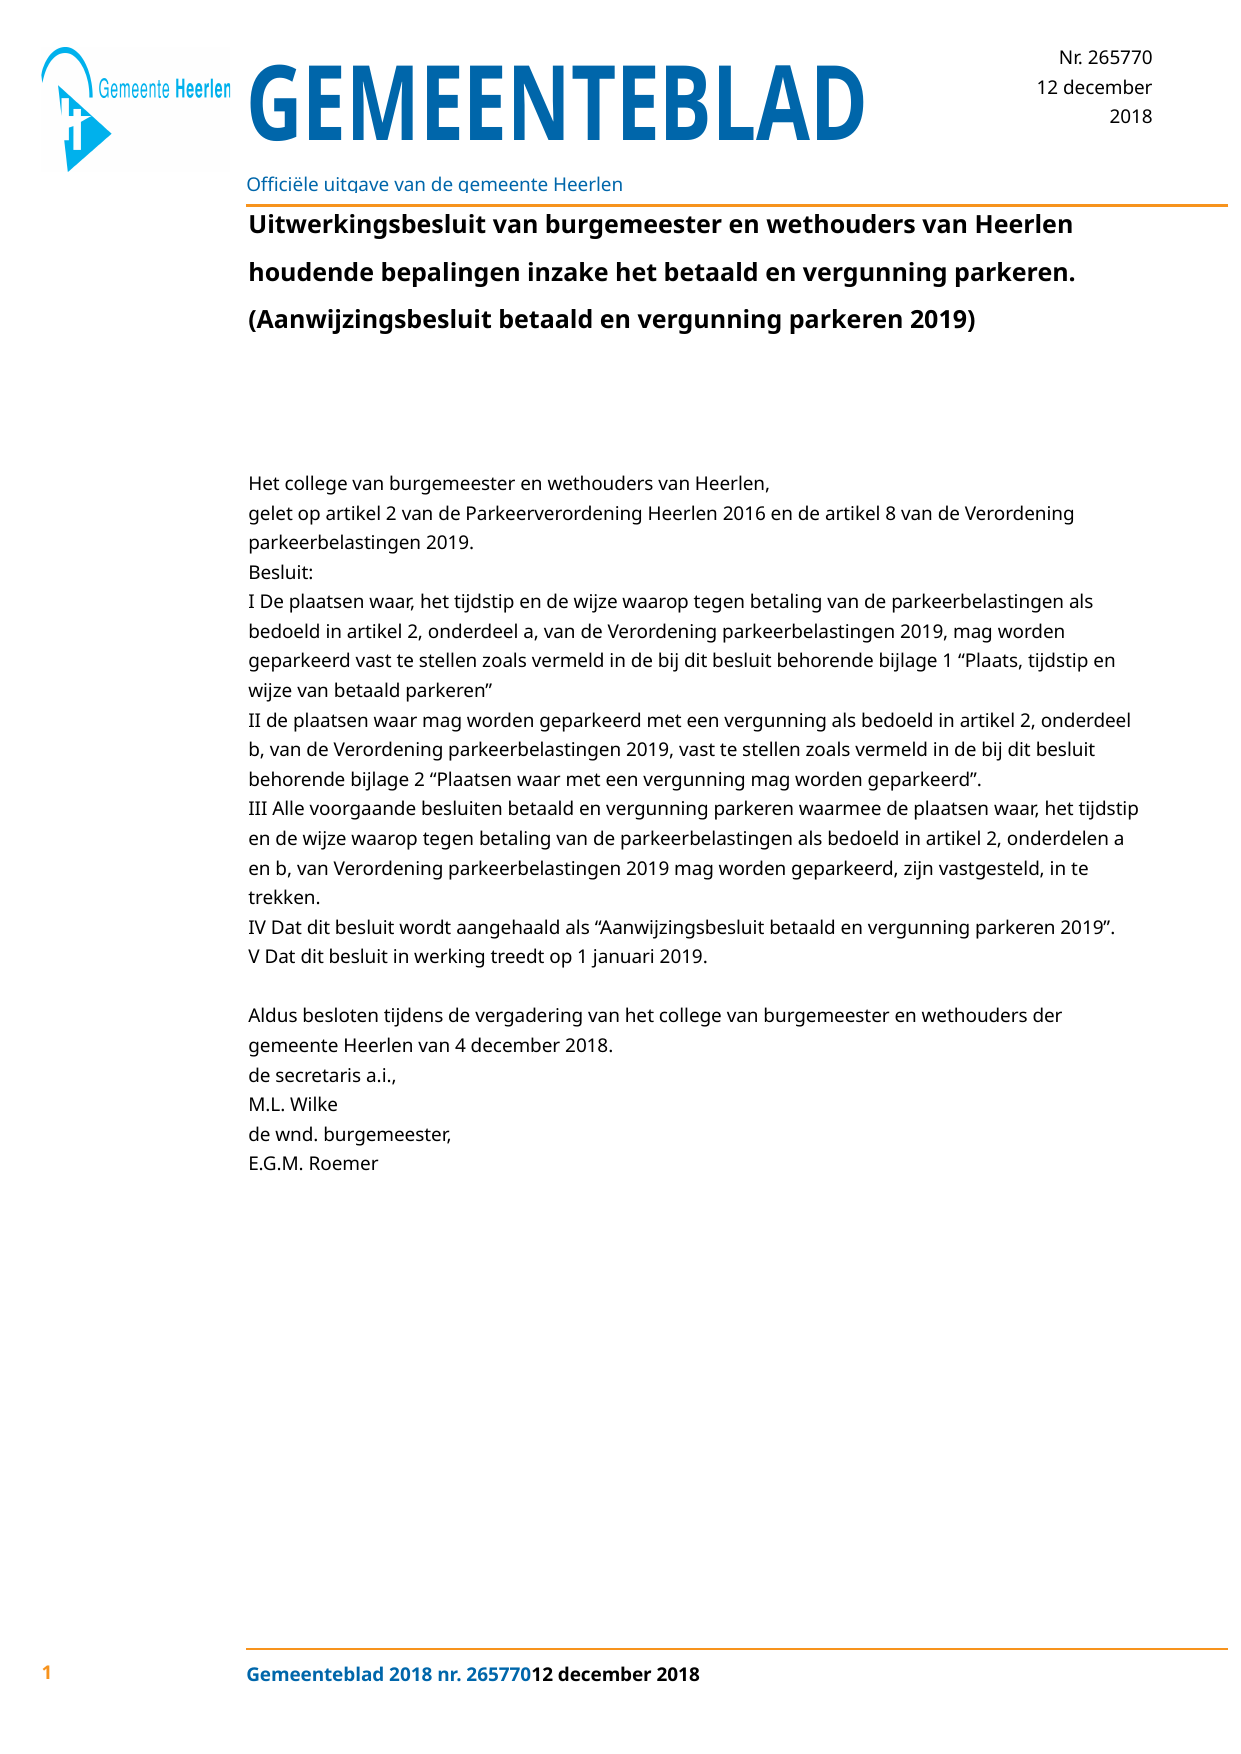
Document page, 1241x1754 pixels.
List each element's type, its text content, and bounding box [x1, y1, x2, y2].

text IV Dat dit besluit wordt aangehaald als “Aanwijzingsbesluit betaald en vergunning parkeren 2019”. [248, 914, 1152, 939]
picture [41, 47, 231, 172]
text E.G.M. Roemer [248, 1151, 1152, 1176]
picture [41, 47, 58, 70]
text Aldus besloten tijdens de vergadering van het college van burgemeester en wethouders der gemeente Heerlen van 4 december 2018. [248, 1003, 1152, 1058]
text M.L. Wilke [248, 1091, 1152, 1117]
text Het college van burgemeester en wethouders van Heerlen, [248, 470, 1152, 496]
text Uitwerkingsbesluit van burgemeester en wethouders van Heerlen houdende bepalingen inzake het betaald en vergunning parkeren. (Aanwijzingsbesluit betaald en vergunning parkeren 2019) [248, 207, 1152, 336]
text gelet op artikel 2 van de Parkeerverordening Heerlen 2016 en de artikel 8 van de Verordening parkeerbelastingen 2019. [248, 500, 1152, 555]
text III Alle voorgaande besluiten betaald en vergunning parkeren waarmee de plaatsen waar, het tijdstip en de wijze waarop tegen betaling van de parkeerbelastingen als bedoeld in artikel 2, onderdelen a en b, van Verordening parkeerbelastingen 2019 mag worden geparkeerd, zijn vastgesteld, in te trekken. [248, 796, 1152, 910]
text de wnd. burgemeester, [248, 1121, 1152, 1147]
text de secretaris a.i., [248, 1062, 1152, 1087]
text I De plaatsen waar, het tijdstip en de wijze waarop tegen betaling van de parkeerbelastingen als bedoeld in artikel 2, onderdeel a, van de Verordening parkeerbelastingen 2019, mag worden geparkeerd vast te stellen zoals vermeld in de bij dit besluit behorende bijlage 1 “Plaats, tijdstip en wijze van betaald parkeren” [248, 588, 1152, 703]
text Besluit: [248, 559, 1152, 584]
text II de plaatsen waar mag worden geparkeerd met een vergunning als bedoeld in artikel 2, onderdeel b, van de Verordening parkeerbelastingen 2019, vast te stellen zoals vermeld in de bij dit besluit behorende bijlage 2 “Plaatsen waar met een vergunning mag worden geparkeerd”. [248, 707, 1152, 792]
text V Dat dit besluit in werking treedt op 1 januari 2019. [248, 943, 1152, 969]
